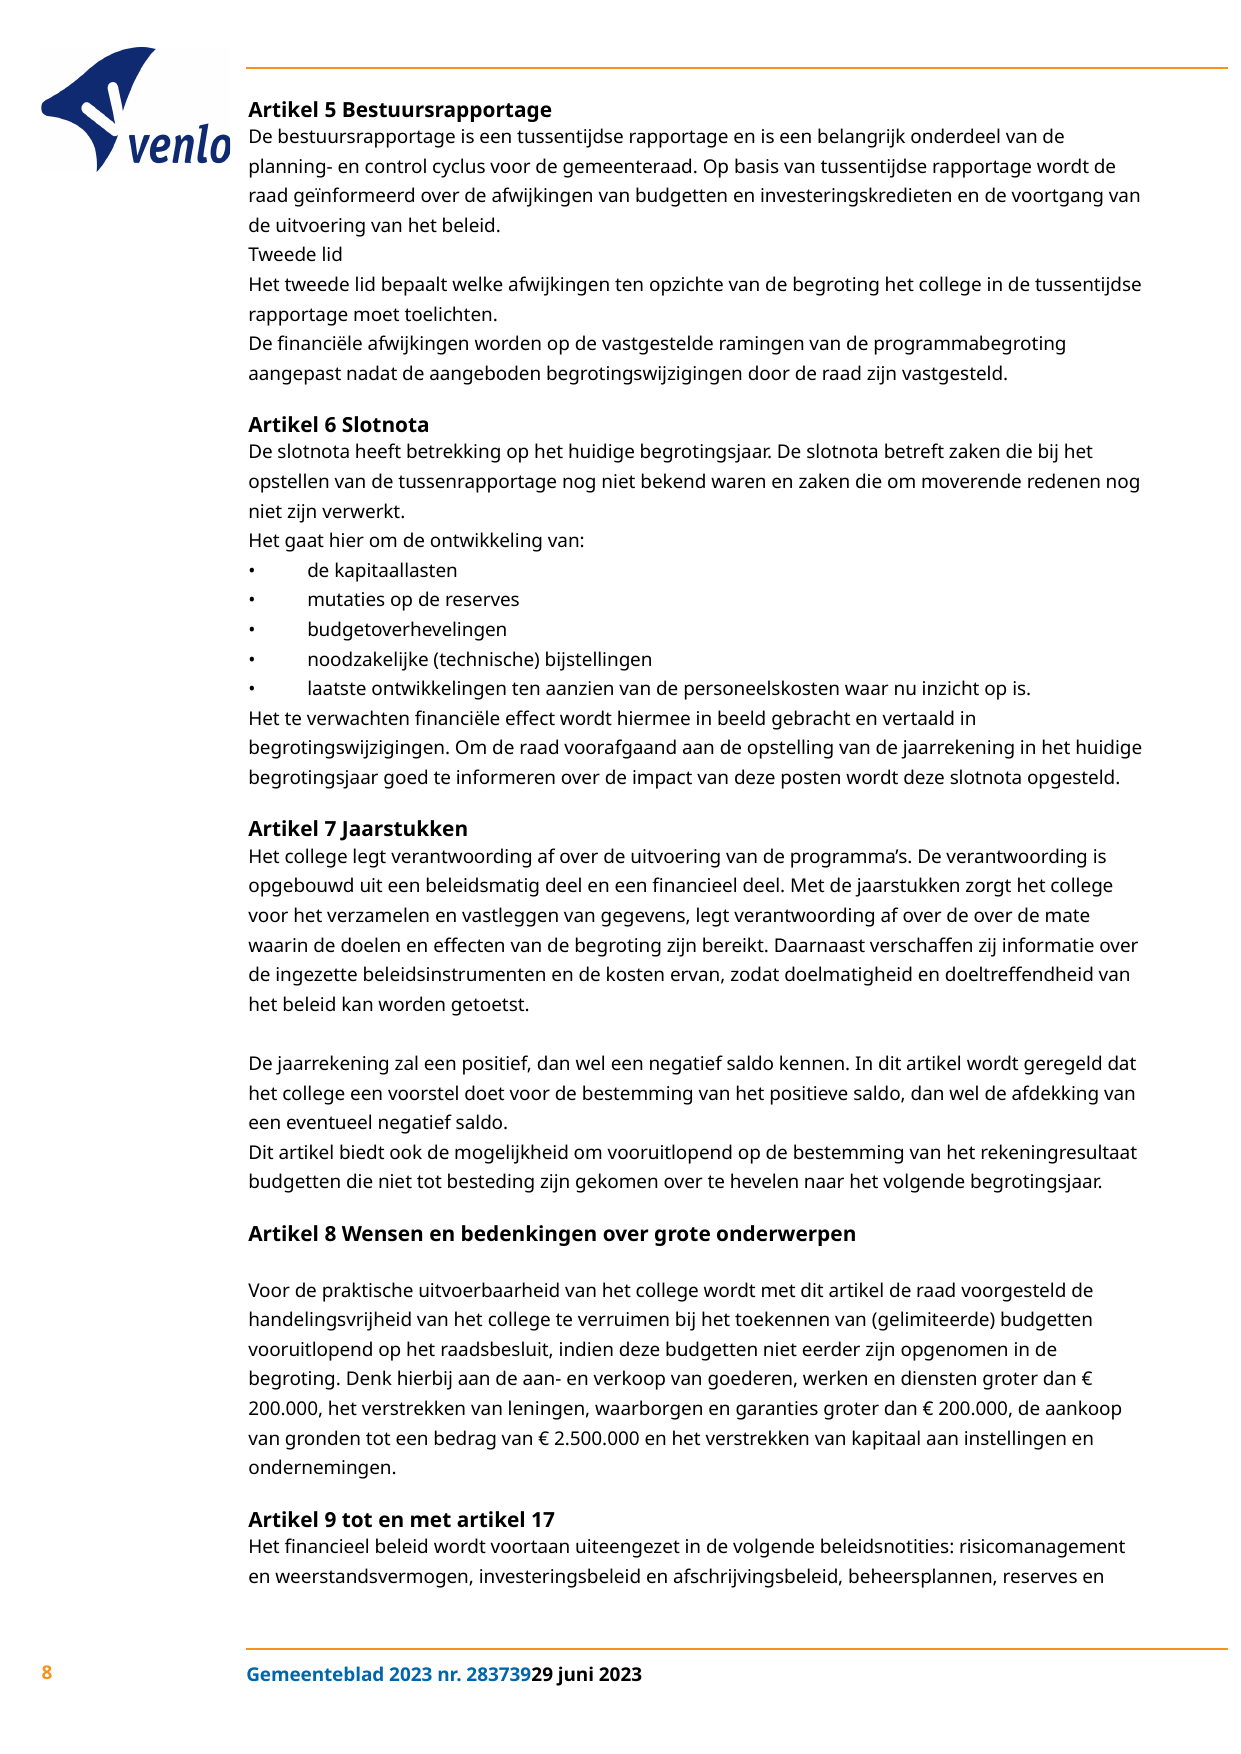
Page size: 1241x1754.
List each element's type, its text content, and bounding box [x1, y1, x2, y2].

text De jaarrekening zal een positief, dan wel een negatief saldo kennen. In dit artikel wordt geregeld dat het college een voorstel doet voor de bestemming van het positieve saldo, dan wel de afdekking van een eventueel negatief saldo. [248, 1050, 1152, 1135]
text De slotnota heeft betrekking op het huidige begrotingsjaar. De slotnota betreft zaken die bij het opstellen van de tussenrapportage nog niet bekend waren en zaken die om moverende redenen nog niet zijn verwerkt. [248, 439, 1152, 524]
text Het college legt verantwoording af over de uitvoering van de programma’s. De verantwoording is opgebouwd uit een beleidsmatig deel en een financieel deel. Met de jaarstukken zorgt het college voor het verzamelen en vastleggen van gegevens, legt verantwoording af over de over de mate waarin de doelen en effecten van de begroting zijn bereikt. Daarnaast verschaffen zij informatie over de ingezette beleidsinstrumenten en de kosten ervan, zodat doelmatigheid en doeltreffendheid van het beleid kan worden getoetst. [248, 843, 1152, 1017]
picture [41, 47, 231, 172]
list budgetoverhevelingen [248, 616, 1152, 642]
text Artikel 7 Jaarstukken [248, 814, 1152, 843]
text De bestuursrapportage is een tussentijdse rapportage en is een belangrijk onderdeel van de planning- en control cyclus voor de gemeenteraad. Op basis van tussentijdse rapportage wordt de raad geïnformeerd over de afwijkingen van budgetten en investeringskredieten en de voortgang van de uitvoering van het beleid. [248, 123, 1152, 238]
text Het gaat hier om de ontwikkeling van: [248, 527, 1152, 553]
text Het tweede lid bepaalt welke afwijkingen ten opzichte van de begroting het college in de tussentijdse rapportage moet toelichten. [248, 271, 1152, 326]
list laatste ontwikkelingen ten aanzien van de personeelskosten waar nu inzicht op is. [248, 675, 1152, 701]
list mutaties op de reserves [248, 587, 1152, 612]
text De financiële afwijkingen worden op de vastgestelde ramingen van de programmabegroting aangepast nadat de aangeboden begrotingswijzigingen door de raad zijn vastgesteld. [248, 330, 1152, 386]
text Artikel 6 Slotnota [248, 410, 1152, 439]
text Artikel 9 tot en met artikel 17 [248, 1505, 1152, 1533]
text Het te verwachten financiële effect wordt hiermee in beeld gebracht en vertaald in begrotingswijzigingen. Om de raad voorafgaand aan de opstelling van de jaarrekening in het huidige begrotingsjaar goed te informeren over de impact van deze posten wordt deze slotnota opgesteld. [248, 705, 1152, 790]
list noodzakelijke (technische) bijstellingen [248, 646, 1152, 672]
list de kapitaallasten [248, 557, 1152, 583]
text Het financieel beleid wordt voortaan uiteengezet in de volgende beleidsnotities: risicomanagement en weerstandsvermogen, investeringsbeleid en afschrijvingsbeleid, beheersplannen, reserves en [248, 1533, 1152, 1588]
text Artikel 5 Bestuursrapportage [248, 95, 1152, 123]
text Artikel 8 Wensen en bedenkingen over grote onderwerpen [248, 1219, 1152, 1247]
text Dit artikel biedt ook de mogelijkheid om vooruitlopend op de bestemming van het rekeningresultaat budgetten die niet tot besteding zijn gekomen over te hevelen naar het volgende begrotingsjaar. [248, 1139, 1152, 1194]
text Voor de praktische uitvoerbaarheid van het college wordt met dit artikel de raad voorgesteld de handelingsvrijheid van het college te verruimen bij het toekennen van (gelimiteerde) budgetten vooruitlopend op het raadsbesluit, indien deze budgetten niet eerder zijn opgenomen in de begroting. Denk hierbij aan de aan- en verkoop van goederen, werken en diensten groter dan € 200.000, het verstrekken van leningen, waarborgen en garanties groter dan € 200.000, de aankoop van gronden tot een bedrag van € 2.500.000 en het verstrekken van kapitaal aan instellingen en ondernemingen. [248, 1277, 1152, 1480]
text Tweede lid [248, 242, 1152, 267]
